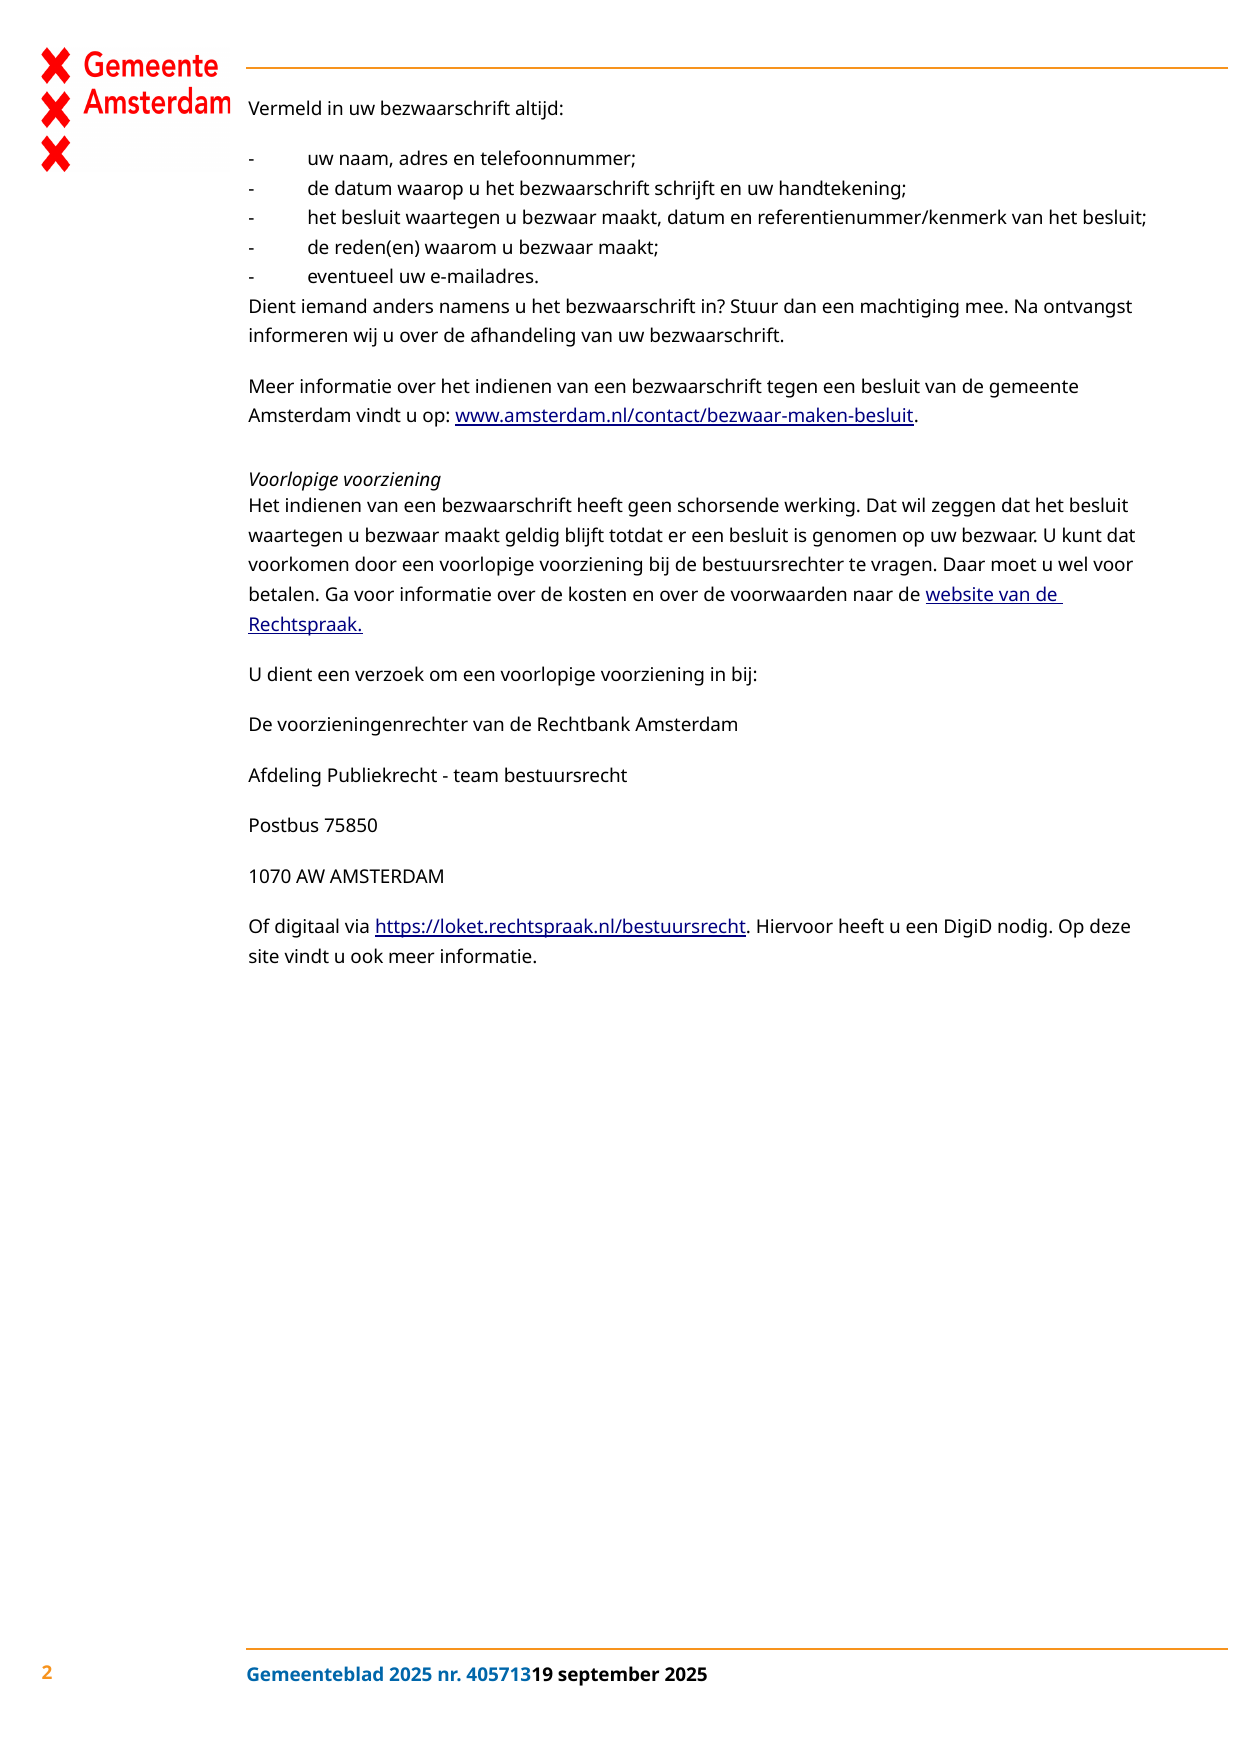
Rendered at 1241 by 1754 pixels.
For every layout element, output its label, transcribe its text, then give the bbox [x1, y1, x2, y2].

text Meer informatie over het indienen van een bezwaarschrift tegen een besluit van de gemeente Amsterdam vindt u op: www.amsterdam.nl/contact/bezwaar-maken-besluit. [248, 373, 1152, 428]
text U dient een verzoek om een voorlopige voorziening in bij: [248, 661, 1152, 687]
text Het indienen van een bezwaarschrift heeft geen schorsende werking. Dat wil zeggen dat het besluit waartegen u bezwaar maakt geldig blijft totdat er een besluit is genomen op uw bezwaar. U kunt dat voorkomen door een voorlopige voorziening bij de bestuursrechter te vragen. Daar moet u wel voor betalen. Ga voor informatie over de kosten en over de voorwaarden naar de website van de Rechtspraak. [248, 492, 1152, 636]
list uw naam, adres en telefoonnummer; [248, 145, 1152, 171]
text 1070 AW AMSTERDAM [248, 863, 1152, 888]
text Dient iemand anders namens u het bezwaarschrift in? Stuur dan een machtiging mee. Na ontvangst informeren wij u over de afhandeling van uw bezwaarschrift. [248, 293, 1152, 348]
text Voorlopige voorziening [248, 467, 1152, 492]
text Of digitaal via https://loket.rechtspraak.nl/bestuursrecht. Hiervoor heeft u een DigiD nodig. Op deze site vindt u ook meer informatie. [248, 913, 1152, 968]
text De voorzieningenrechter van de Rechtbank Amsterdam [248, 712, 1152, 737]
picture [41, 47, 231, 172]
list het besluit waartegen u bezwaar maakt, datum en referentienummer/kenmerk van het besluit; [248, 204, 1152, 230]
list eventueel uw e-mailadres. [248, 263, 1152, 289]
text Afdeling Publiekrecht - team bestuursrecht [248, 762, 1152, 788]
list de reden(en) waarom u bezwaar maakt; [248, 234, 1152, 260]
text Postbus 75850 [248, 812, 1152, 838]
list de datum waarop u het bezwaarschrift schrijft en uw handtekening; [248, 175, 1152, 201]
text Vermeld in uw bezwaarschrift altijd: [248, 95, 1152, 121]
